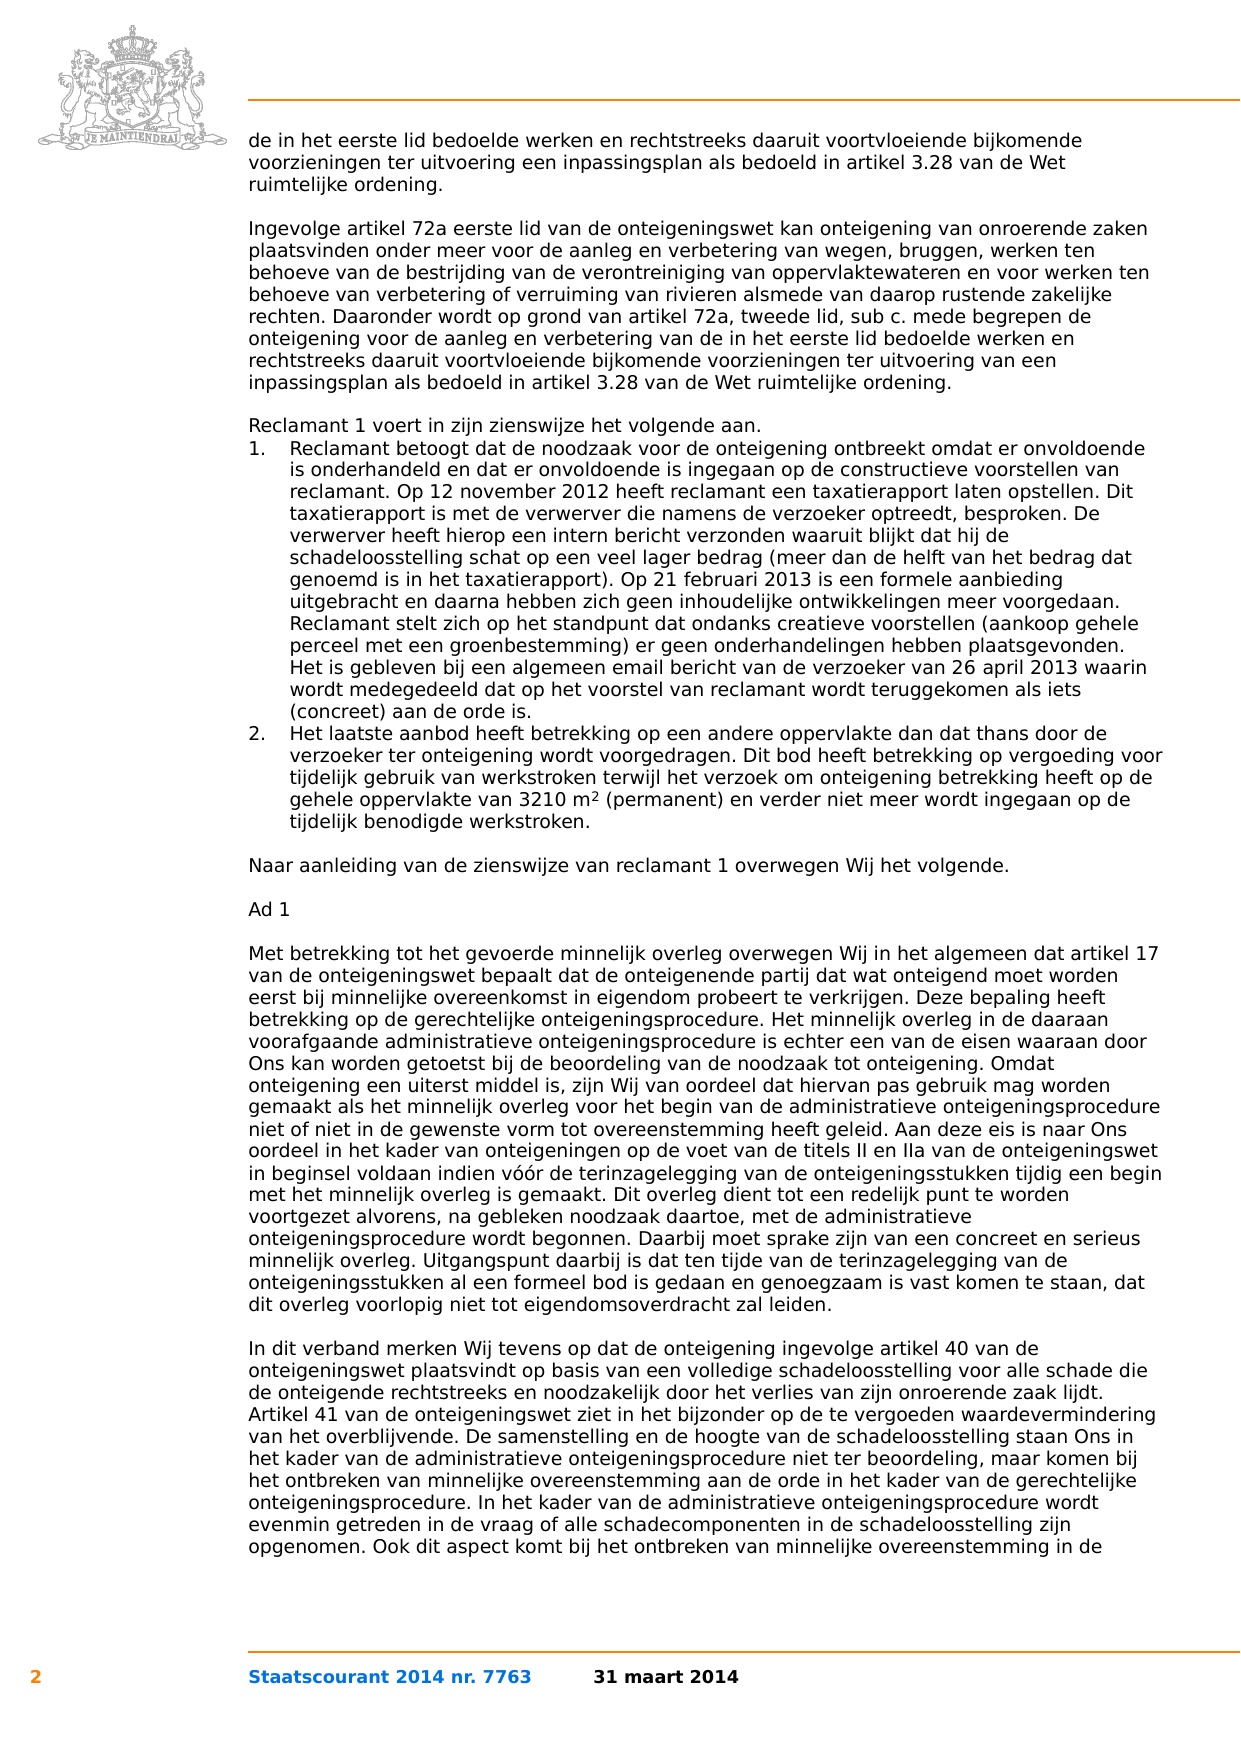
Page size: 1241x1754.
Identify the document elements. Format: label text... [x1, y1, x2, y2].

text In dit verband merken Wij tevens op dat de onteigening ingevolge artikel 40 van de onteigeningswet plaatsvindt op basis van een volledige schadeloosstelling voor alle schade die de onteigende rechtstreeks en noodzakelijk door het verlies van zijn onroerende zaak lijdt. Artikel 41 van de onteigeningswet ziet in het bijzonder op de te vergoeden waardevermindering van het overblijvende. De samenstelling en de hoogte van de schadeloosstelling staan Ons in het kader van de administratieve onteigeningsprocedure niet ter beoordeling, maar komen bij het ontbreken van minnelijke overeenstemming aan de orde in het kader van de gerechtelijke onteigeningsprocedure. In het kader van de administratieve onteigeningsprocedure wordt evenmin getreden in de vraag of alle schadecomponenten in de schadeloosstelling zijn opgenomen. Ook dit aspect komt bij het ontbreken van minnelijke overeenstemming in de [248, 1338, 1163, 1558]
picture [38, 25, 227, 150]
text Ad 1 [248, 899, 1163, 921]
text 2. Het laatste aanbod heeft betrekking op een andere oppervlakte dan dat thans door de verzoeker ter onteigening wordt voorgedragen. Dit bod heeft betrekking op vergoeding voor tijdelijk gebruik van werkstroken terwijl het verzoek om onteigening betrekking heeft op de gehele oppervlakte van 3210 m2 (permanent) en verder niet meer wordt ingegaan op de tijdelijk benodigde werkstroken. [248, 723, 1163, 833]
text Reclamant 1 voert in zijn zienswijze het volgende aan. [248, 415, 1163, 437]
text de in het eerste lid bedoelde werken en rechtstreeks daaruit voortvloeiende bijkomende voorzieningen ter uitvoering een inpassingsplan als bedoeld in artikel 3.28 van de Wet ruimtelijke ordening. [248, 130, 1163, 196]
text Naar aanleiding van de zienswijze van reclamant 1 overwegen Wij het volgende. [248, 855, 1163, 877]
text 1. Reclamant betoogt dat de noodzaak voor de onteigening ontbreekt omdat er onvoldoende is onderhandeld en dat er onvoldoende is ingegaan op de constructieve voorstellen van reclamant. Op 12 november 2012 heeft reclamant een taxatierapport laten opstellen. Dit taxatierapport is met de verwerver die namens de verzoeker optreedt, besproken. De verwerver heeft hierop een intern bericht verzonden waaruit blijkt dat hij de schadeloosstelling schat op een veel lager bedrag (meer dan de helft van het bedrag dat genoemd is in het taxatierapport). Op 21 februari 2013 is een formele aanbieding uitgebracht en daarna hebben zich geen inhoudelijke ontwikkelingen meer voorgedaan. Reclamant stelt zich op het standpunt dat ondanks creatieve voorstellen (aankoop gehele perceel met een groenbestemming) er geen onderhandelingen hebben plaatsgevonden. Het is gebleven bij een algemeen email bericht van de verzoeker van 26 april 2013 waarin wordt medegedeeld dat op het voorstel van reclamant wordt teruggekomen als iets (concreet) aan de orde is. [248, 437, 1163, 723]
text Met betrekking tot het gevoerde minnelijk overleg overwegen Wij in het algemeen dat artikel 17 van de onteigeningswet bepaalt dat de onteigenende partij dat wat onteigend moet worden eerst bij minnelijke overeenkomst in eigendom probeert te verkrijgen. Deze bepaling heeft betrekking op de gerechtelijke onteigeningsprocedure. Het minnelijk overleg in de daaraan voorafgaande administratieve onteigeningsprocedure is echter een van de eisen waaraan door Ons kan worden getoetst bij de beoordeling van de noodzaak tot onteigening. Omdat onteigening een uiterst middel is, zijn Wij van oordeel dat hiervan pas gebruik mag worden gemaakt als het minnelijk overleg voor het begin van de administratieve onteigeningsprocedure niet of niet in de gewenste vorm tot overeenstemming heeft geleid. Aan deze eis is naar Ons oordeel in het kader van onteigeningen op de voet van de titels II en IIa van de onteigeningswet in beginsel voldaan indien vóór de terinzagelegging van de onteigeningsstukken tijdig een begin met het minnelijk overleg is gemaakt. Dit overleg dient tot een redelijk punt te worden voortgezet alvorens, na gebleken noodzaak daartoe, met de administratieve onteigeningsprocedure wordt begonnen. Daarbij moet sprake zijn van een concreet en serieus minnelijk overleg. Uitgangspunt daarbij is dat ten tijde van de terinzagelegging van de onteigeningsstukken al een formeel bod is gedaan en genoegzaam is vast komen te staan, dat dit overleg voorlopig niet tot eigendomsoverdracht zal leiden. [248, 943, 1163, 1316]
text Ingevolge artikel 72a eerste lid van de onteigeningswet kan onteigening van onroerende zaken plaatsvinden onder meer voor de aanleg en verbetering van wegen, bruggen, werken ten behoeve van de bestrijding van de verontreiniging van oppervlaktewateren en voor werken ten behoeve van verbetering of verruiming van rivieren alsmede van daarop rustende zakelijke rechten. Daaronder wordt op grond van artikel 72a, tweede lid, sub c. mede begrepen de onteigening voor de aanleg en verbetering van de in het eerste lid bedoelde werken en rechtstreeks daaruit voortvloeiende bijkomende voorzieningen ter uitvoering van een inpassingsplan als bedoeld in artikel 3.28 van de Wet ruimtelijke ordening. [248, 218, 1163, 393]
